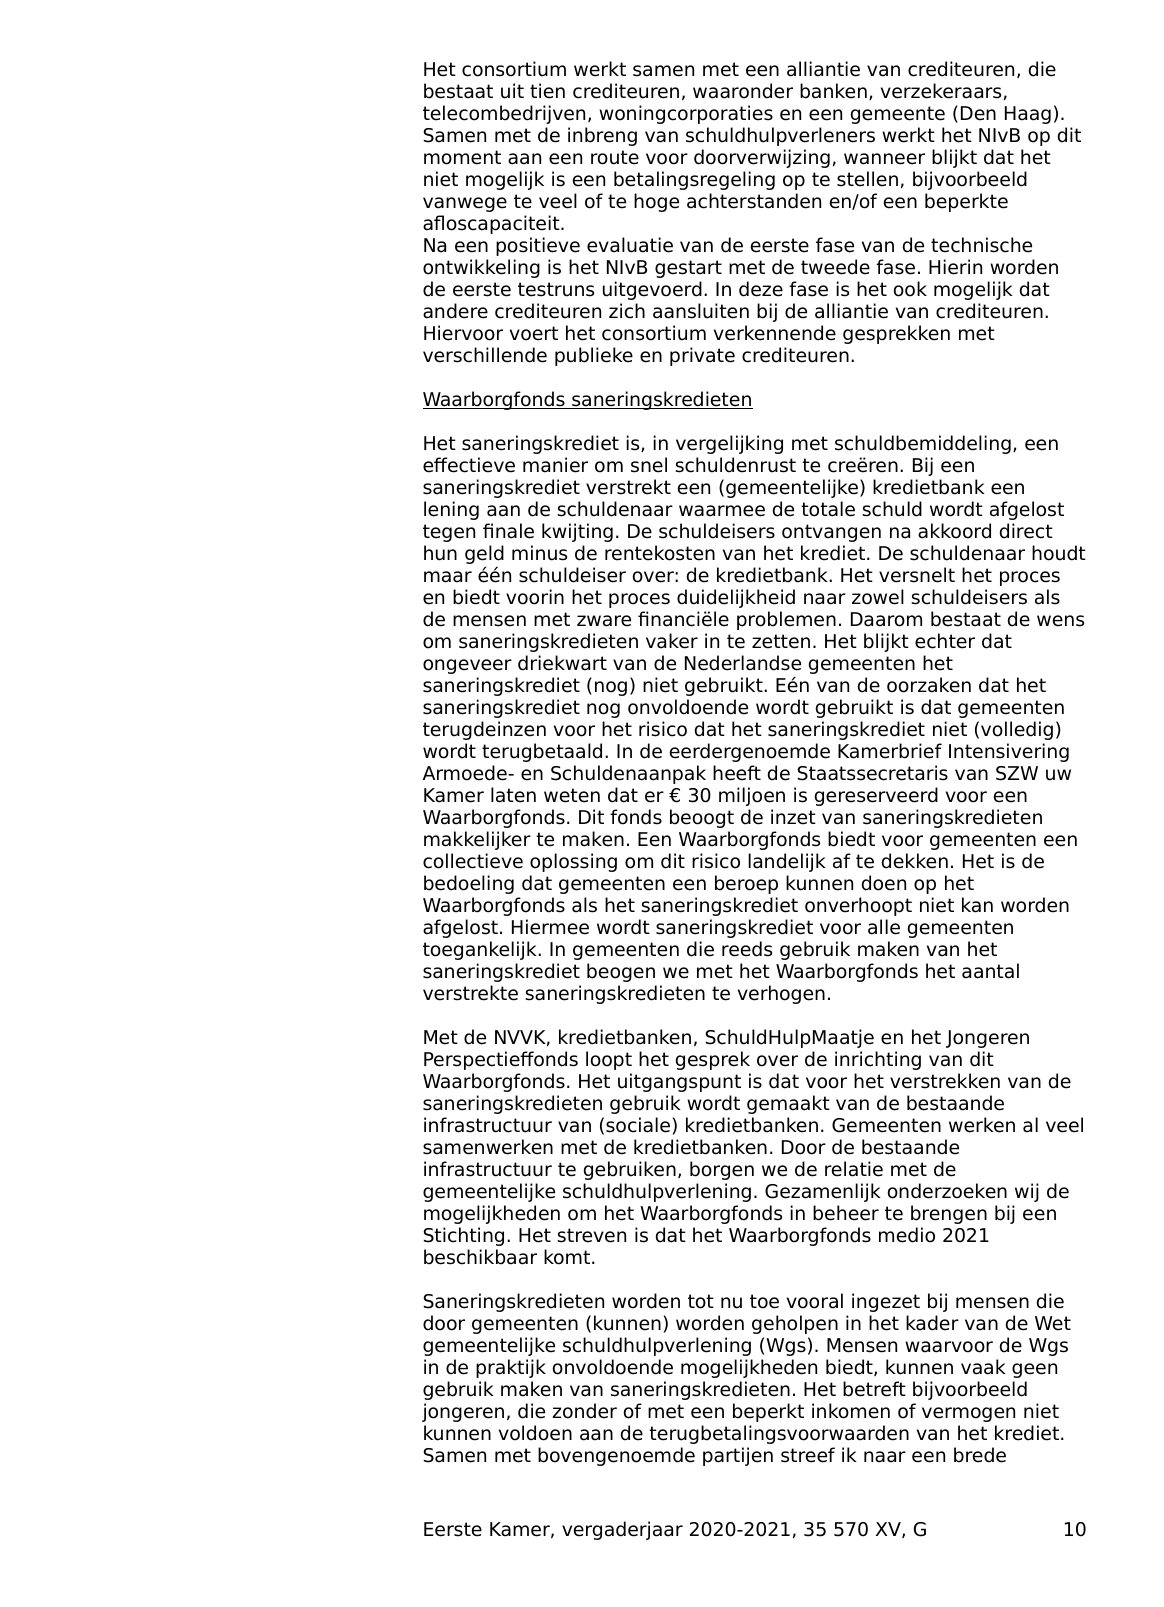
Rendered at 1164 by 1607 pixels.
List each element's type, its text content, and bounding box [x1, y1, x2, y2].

text Het consortium werkt samen met een alliantie van crediteuren, die bestaat uit tien crediteuren, waaronder banken, verzekeraars, telecombedrijven, woningcorporaties en een gemeente (Den Haag). [422, 59, 1087, 125]
text Saneringskredieten worden tot nu toe vooral ingezet bij mensen die door gemeenten (kunnen) worden geholpen in het kader van de Wet gemeentelijke schuldhulpverlening (Wgs). Mensen waarvoor de Wgs in de praktijk onvoldoende mogelijkheden biedt, kunnen vaak geen gebruik maken van saneringskredieten. Het betreft bijvoorbeeld jongeren, die zonder of met een beperkt inkomen of vermogen niet kunnen voldoen aan de terugbetalingsvoorwaarden van het krediet. Samen met bovengenoemde partijen streef ik naar een brede [422, 1291, 1087, 1467]
text Na een positieve evaluatie van de eerste fase van de technische ontwikkeling is het NIvB gestart met de tweede fase. Hierin worden de eerste testruns uitgevoerd. In deze fase is het ook mogelijk dat andere crediteuren zich aansluiten bij de alliantie van crediteuren. Hiervoor voert het consortium verkennende gesprekken met verschillende publieke en private crediteuren. [422, 235, 1087, 367]
subtitle Waarborgfonds saneringskredieten [422, 389, 1087, 411]
text Met de NVVK, kredietbanken, SchuldHulpMaatje en het Jongeren Perspectieffonds loopt het gesprek over de inrichting van dit Waarborgfonds. Het uitgangspunt is dat voor het verstrekken van de saneringskredieten gebruik wordt gemaakt van de bestaande infrastructuur van (sociale) kredietbanken. Gemeenten werken al veel samenwerken met de kredietbanken. Door de bestaande infrastructuur te gebruiken, borgen we de relatie met de gemeentelijke schuldhulpverlening. Gezamenlijk onderzoeken wij de mogelijkheden om het Waarborgfonds in beheer te brengen bij een Stichting. Het streven is dat het Waarborgfonds medio 2021 beschikbaar komt. [422, 1027, 1087, 1268]
text Het saneringskrediet is, in vergelijking met schuldbemiddeling, een effectieve manier om snel schuldenrust te creëren. Bij een saneringskrediet verstrekt een (gemeentelijke) kredietbank een lening aan de schuldenaar waarmee de totale schuld wordt afgelost tegen finale kwijting. De schuldeisers ontvangen na akkoord direct hun geld minus de rentekosten van het krediet. De schuldenaar houdt maar één schuldeiser over: de kredietbank. Het versnelt het proces en biedt voorin het proces duidelijkheid naar zowel schuldeisers als de mensen met zware financiële problemen. Daarom bestaat de wens om saneringskredieten vaker in te zetten. Het blijkt echter dat ongeveer driekwart van de Nederlandse gemeenten het saneringskrediet (nog) niet gebruikt. Eén van de oorzaken dat het saneringskrediet nog onvoldoende wordt gebruikt is dat gemeenten terugdeinzen voor het risico dat het saneringskrediet niet (volledig) wordt terugbetaald. In de eerdergenoemde Kamerbrief Intensivering Armoede- en Schuldenaanpak heeft de Staatssecretaris van SZW uw Kamer laten weten dat er € 30 miljoen is gereserveerd voor een Waarborgfonds. Dit fonds beoogt de inzet van saneringskredieten makkelijker te maken. Een Waarborgfonds biedt voor gemeenten een collectieve oplossing om dit risico landelijk af te dekken. Het is de bedoeling dat gemeenten een beroep kunnen doen op het Waarborgfonds als het saneringskrediet onverhoopt niet kan worden afgelost. Hiermee wordt saneringskrediet voor alle gemeenten toegankelijk. In gemeenten die reeds gebruik maken van het saneringskrediet beogen we met het Waarborgfonds het aantal verstrekte saneringskredieten te verhogen. [422, 433, 1087, 1004]
text Samen met de inbreng van schuldhulpverleners werkt het NIvB op dit moment aan een route voor doorverwijzing, wanneer blijkt dat het niet mogelijk is een betalingsregeling op te stellen, bijvoorbeeld vanwege te veel of te hoge achterstanden en/of een beperkte afloscapaciteit. [422, 125, 1087, 235]
